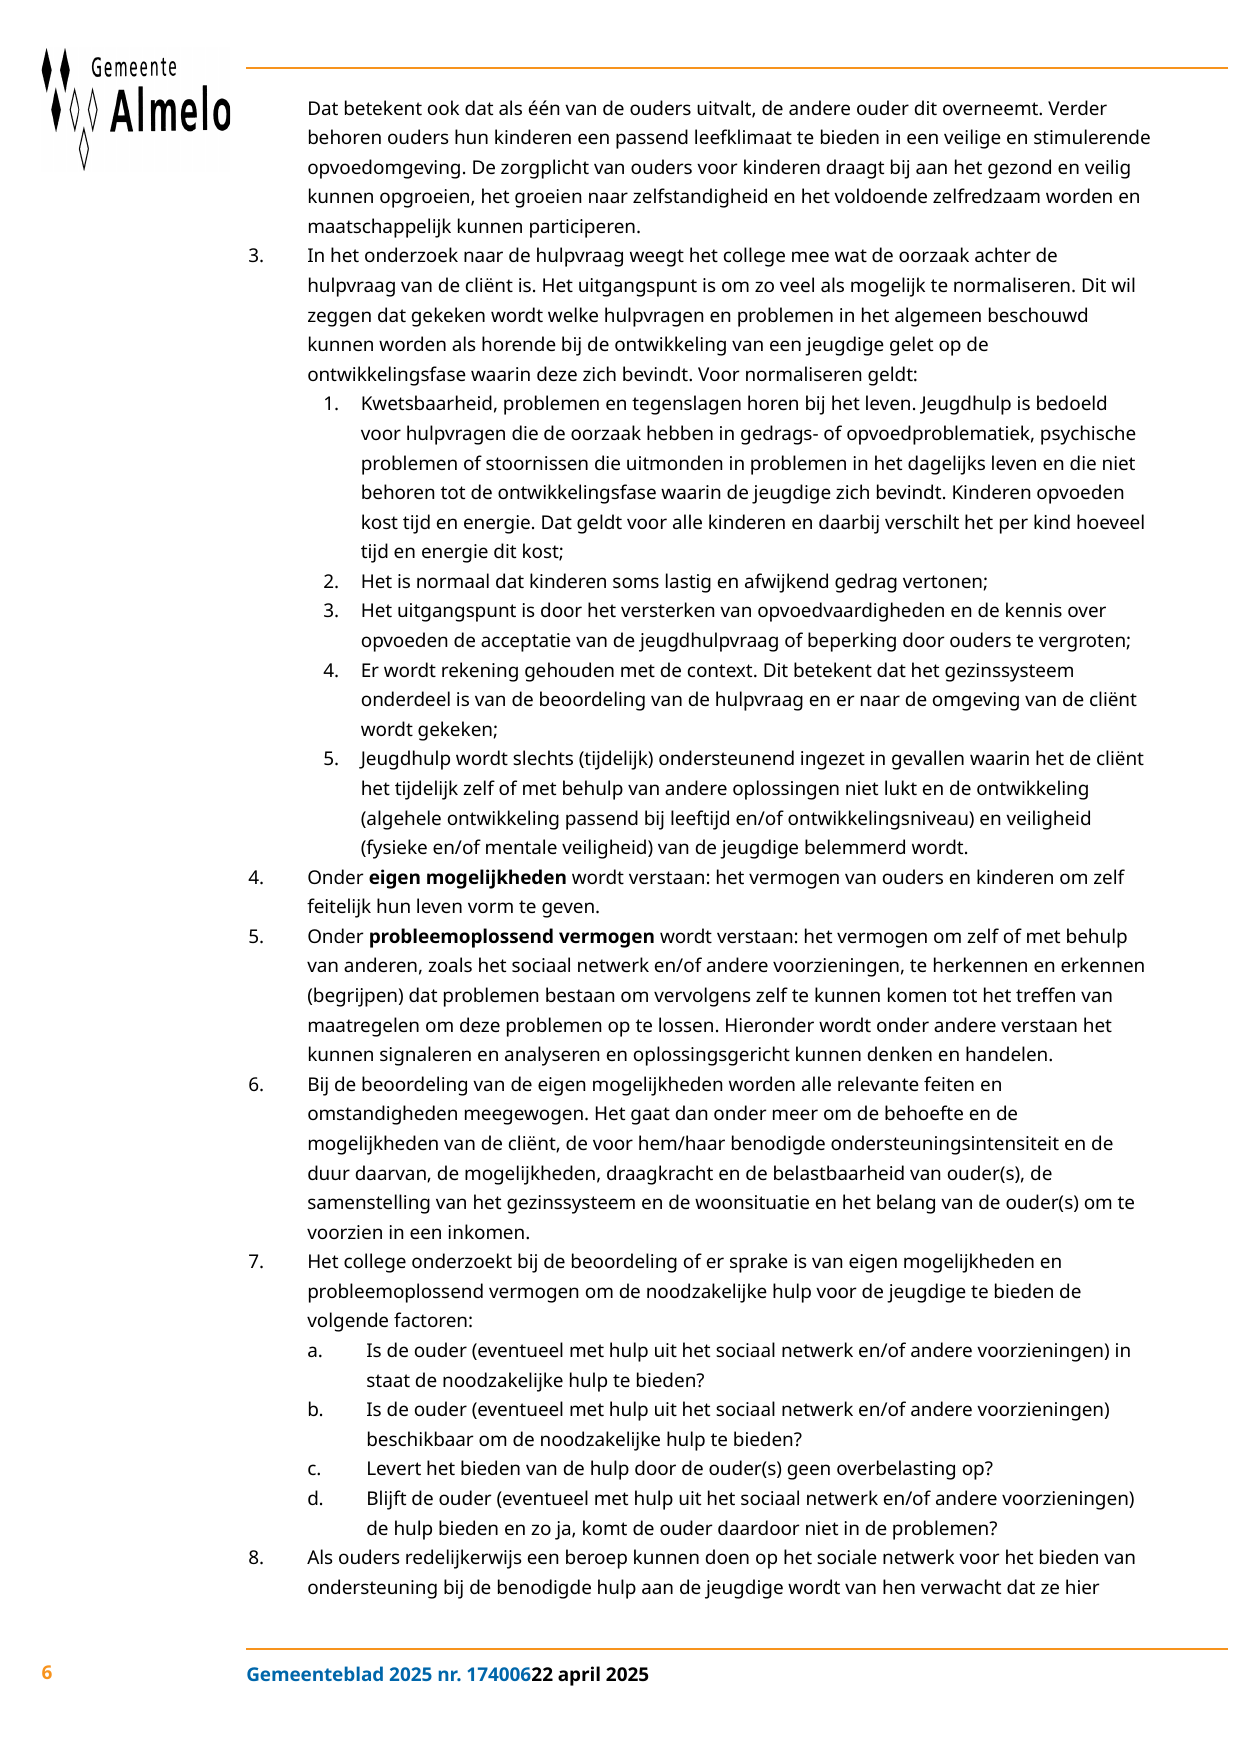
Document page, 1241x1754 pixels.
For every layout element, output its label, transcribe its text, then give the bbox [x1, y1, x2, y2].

list Onder probleemoplossend vermogen wordt verstaan: het vermogen om zelf of met behulp van anderen, zoals het sociaal netwerk en/of andere voorzieningen, te herkennen en erkennen (begrijpen) dat problemen bestaan om vervolgens zelf te kunnen komen tot het treffen van maatregelen om deze problemen op te lossen. Hieronder wordt onder andere verstaan het kunnen signaleren en analyseren en oplossingsgericht kunnen denken en handelen. [248, 923, 1152, 1067]
list Is de ouder (eventueel met hulp uit het sociaal netwerk en/of andere voorzieningen) beschikbaar om de noodzakelijke hulp te bieden? [307, 1396, 1152, 1452]
list Onder eigen mogelijkheden wordt verstaan: het vermogen van ouders en kinderen om zelf feitelijk hun leven vorm te geven. [248, 864, 1152, 919]
list Het uitgangspunt is door het versterken van opvoedvaardigheden en de kennis over opvoeden de acceptatie van de jeugdhulpvraag of beperking door ouders te vergroten; [323, 598, 1152, 653]
picture [41, 47, 231, 172]
list Als ouders redelijkerwijs een beroep kunnen doen op het sociale netwerk voor het bieden van ondersteuning bij de benodigde hulp aan de jeugdige wordt van hen verwacht dat ze hier [248, 1544, 1152, 1600]
list Is de ouder (eventueel met hulp uit het sociaal netwerk en/of andere voorzieningen) in staat de noodzakelijke hulp te bieden? [307, 1337, 1152, 1393]
list Levert het bieden van de hulp door de ouder(s) geen overbelasting op? [307, 1456, 1152, 1481]
list Blijft de ouder (eventueel met hulp uit het sociaal netwerk en/of andere voorzieningen) de hulp bieden en zo ja, komt de ouder daardoor niet in de problemen? [307, 1485, 1152, 1541]
list Jeugdhulp wordt slechts (tijdelijk) ondersteunend ingezet in gevallen waarin het de cliënt het tijdelijk zelf of met behulp van andere oplossingen niet lukt en de ontwikkeling (algehele ontwikkeling passend bij leeftijd en/of ontwikkelingsniveau) en veiligheid (fysieke en/of mentale veiligheid) van de jeugdige belemmerd wordt. [323, 746, 1152, 860]
list Bij de beoordeling van de eigen mogelijkheden worden alle relevante feiten en omstandigheden meegewogen. Het gaat dan onder meer om de behoefte en de mogelijkheden van de cliënt, de voor hem/haar benodigde ondersteuningsintensiteit en de duur daarvan, de mogelijkheden, draagkracht en de belastbaarheid van ouder(s), de samenstelling van het gezinssysteem en de woonsituatie en het belang van de ouder(s) om te voorzien in een inkomen. [248, 1071, 1152, 1245]
list Het is normaal dat kinderen soms lastig en afwijkend gedrag vertonen; [323, 568, 1152, 594]
list Er wordt rekening gehouden met de context. Dit betekent dat het gezinssysteem onderdeel is van de beoordeling van de hulpvraag en er naar de omgeving van de cliënt wordt gekeken; [323, 657, 1152, 742]
list Kwetsbaarheid, problemen en tegenslagen horen bij het leven. Jeugdhulp is bedoeld voor hulpvragen die de oorzaak hebben in gedrags- of opvoedproblematiek, psychische problemen of stoornissen die uitmonden in problemen in het dagelijks leven en die niet behoren tot de ontwikkelingsfase waarin de jeugdige zich bevindt. Kinderen opvoeden kost tijd en energie. Dat geldt voor alle kinderen en daarbij verschilt het per kind hoeveel tijd en energie dit kost; [323, 391, 1152, 564]
list In het onderzoek naar de hulpvraag weegt het college mee wat de oorzaak achter de hulpvraag van de cliënt is. Het uitgangspunt is om zo veel als mogelijk te normaliseren. Dit wil zeggen dat gekeken wordt welke hulpvragen en problemen in het algemeen beschouwd kunnen worden als horende bij de ontwikkeling van een jeugdige gelet op de ontwikkelingsfase waarin deze zich bevindt. Voor normaliseren geldt: [248, 243, 1152, 387]
list Het college onderzoekt bij de beoordeling of er sprake is van eigen mogelijkheden en probleemoplossend vermogen om de noodzakelijke hulp voor de jeugdige te bieden de volgende factoren: [248, 1248, 1152, 1333]
list Dat betekent ook dat als één van de ouders uitvalt, de andere ouder dit overneemt. Verder behoren ouders hun kinderen een passend leefklimaat te bieden in een veilige en stimulerende opvoedomgeving. De zorgplicht van ouders voor kinderen draagt bij aan het gezond en veilig kunnen opgroeien, het groeien naar zelfstandigheid en het voldoende zelfredzaam worden en maatschappelijk kunnen participeren. [248, 95, 1152, 239]
